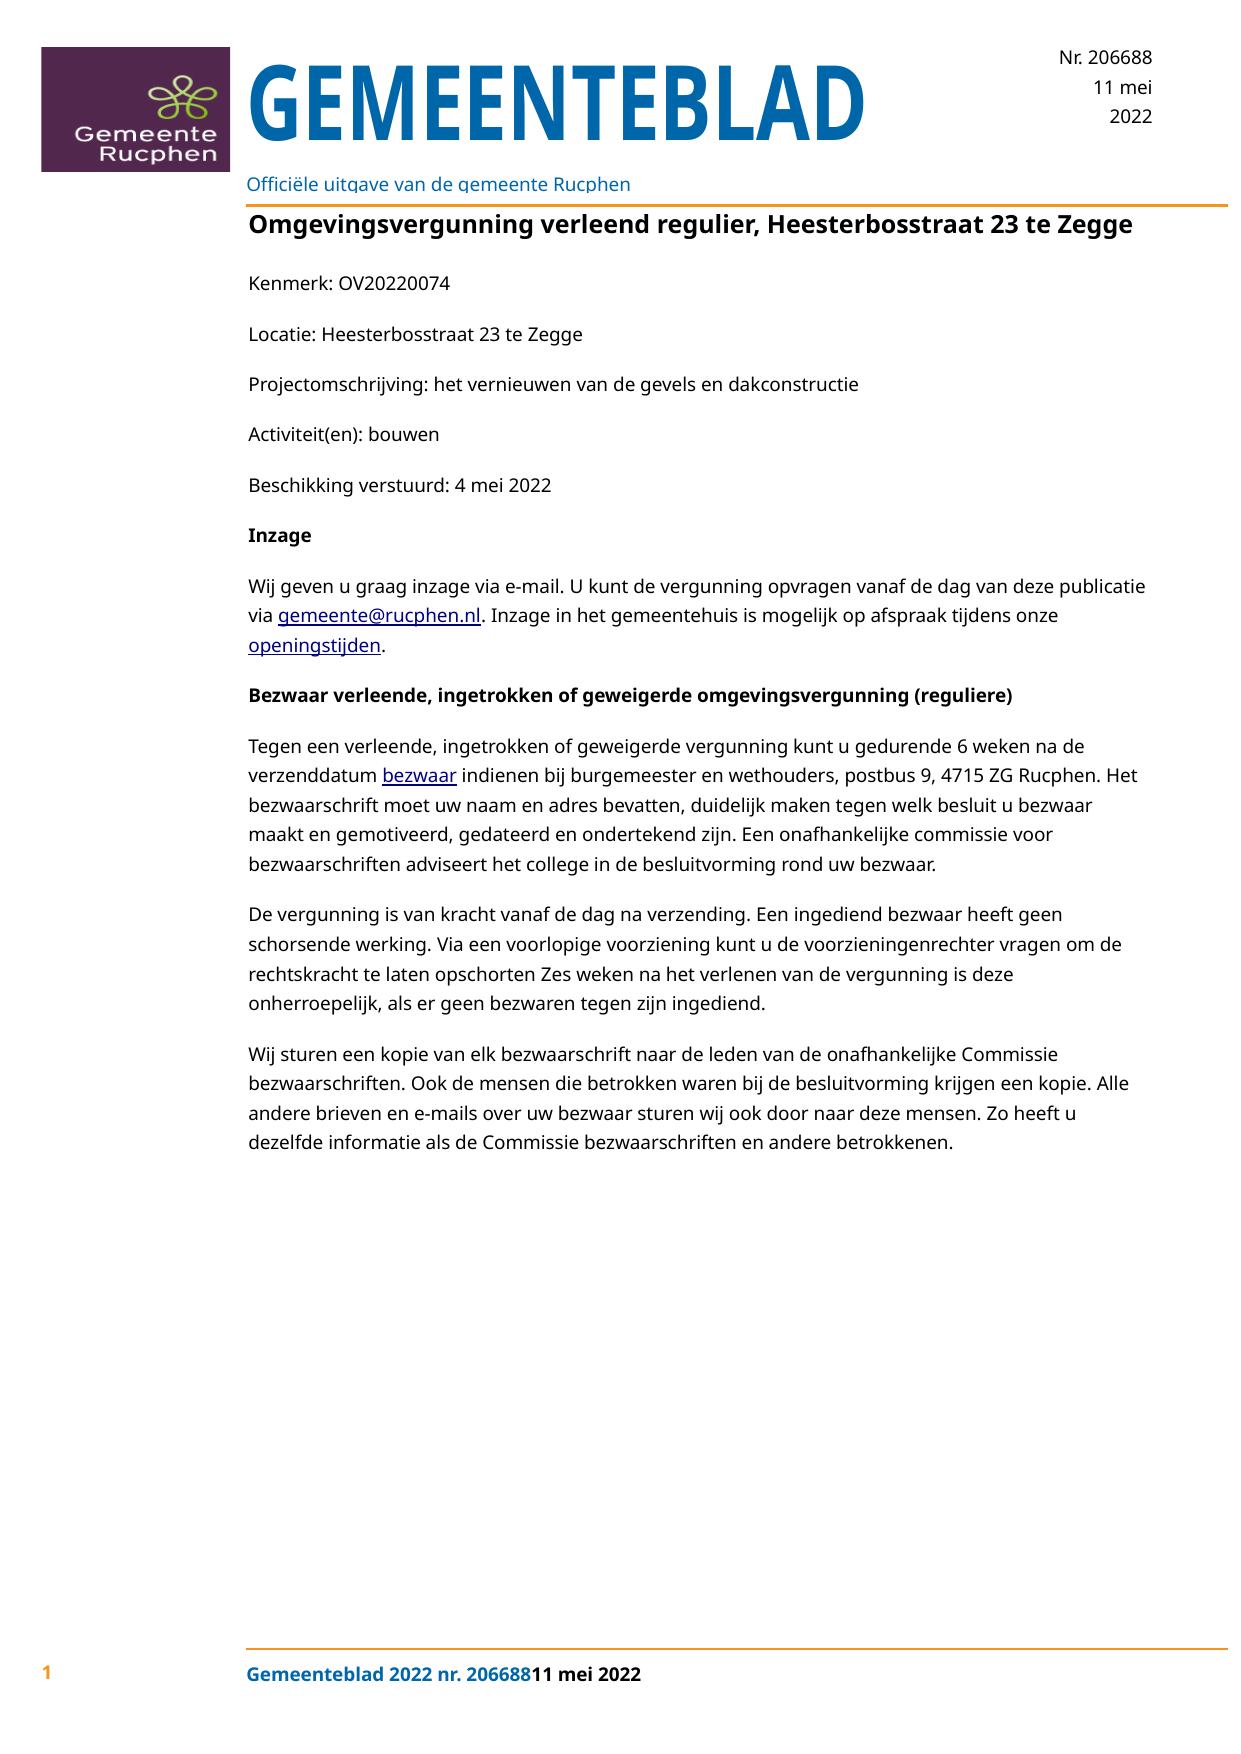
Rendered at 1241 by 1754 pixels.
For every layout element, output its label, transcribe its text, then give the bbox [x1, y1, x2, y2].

text Beschikking verstuurd: 4 mei 2022 [248, 472, 1152, 498]
text Wij sturen een kopie van elk bezwaarschrift naar de leden van de onafhankelijke Commissie bezwaarschriften. Ook de mensen die betrokken waren bij de besluitvorming krijgen een kopie. Alle andere brieven en e-mails over uw bezwaar sturen wij ook door naar deze mensen. Zo heeft u dezelfde informatie als de Commissie bezwaarschriften en andere betrokkenen. [248, 1041, 1152, 1155]
text Activiteit(en): bouwen [248, 422, 1152, 447]
text Tegen een verleende, ingetrokken of geweigerde vergunning kunt u gedurende 6 weken na de verzenddatum bezwaar indienen bij burgemeester en wethouders, postbus 9, 4715 ZG Rucphen. Het bezwaarschrift moet uw naam en adres bevatten, duidelijk maken tegen welk besluit u bezwaar maakt en gemotiveerd, gedateerd en ondertekend zijn. Een onafhankelijke commissie voor bezwaarschriften adviseert het college in de besluitvorming rond uw bezwaar. [248, 733, 1152, 877]
text Bezwaar verleende, ingetrokken of geweigerde omgevingsvergunning (reguliere) [248, 682, 1152, 708]
text Omgevingsvergunning verleend regulier, Heesterbosstraat 23 te Zegge [248, 207, 1152, 241]
text Inzage [248, 522, 1152, 548]
picture [41, 47, 231, 172]
text Locatie: Heesterbosstraat 23 te Zegge [248, 321, 1152, 346]
text Kenmerk: OV20220074 [248, 270, 1152, 296]
text Projectomschrijving: het vernieuwen van de gevels en dakconstructie [248, 371, 1152, 397]
text Wij geven u graag inzage via e-mail. U kunt de vergunning opvragen vanaf de dag van deze publicatie via gemeente@rucphen.nl. Inzage in het gemeentehuis is mogelijk op afspraak tijdens onze openingstijden. [248, 573, 1152, 658]
text De vergunning is van kracht vanaf de dag na verzending. Een ingediend bezwaar heeft geen schorsende werking. Via een voorlopige voorziening kunt u de voorzieningenrechter vragen om de rechtskracht te laten opschorten Zes weken na het verlenen van de vergunning is deze onherroepelijk, als er geen bezwaren tegen zijn ingediend. [248, 902, 1152, 1016]
